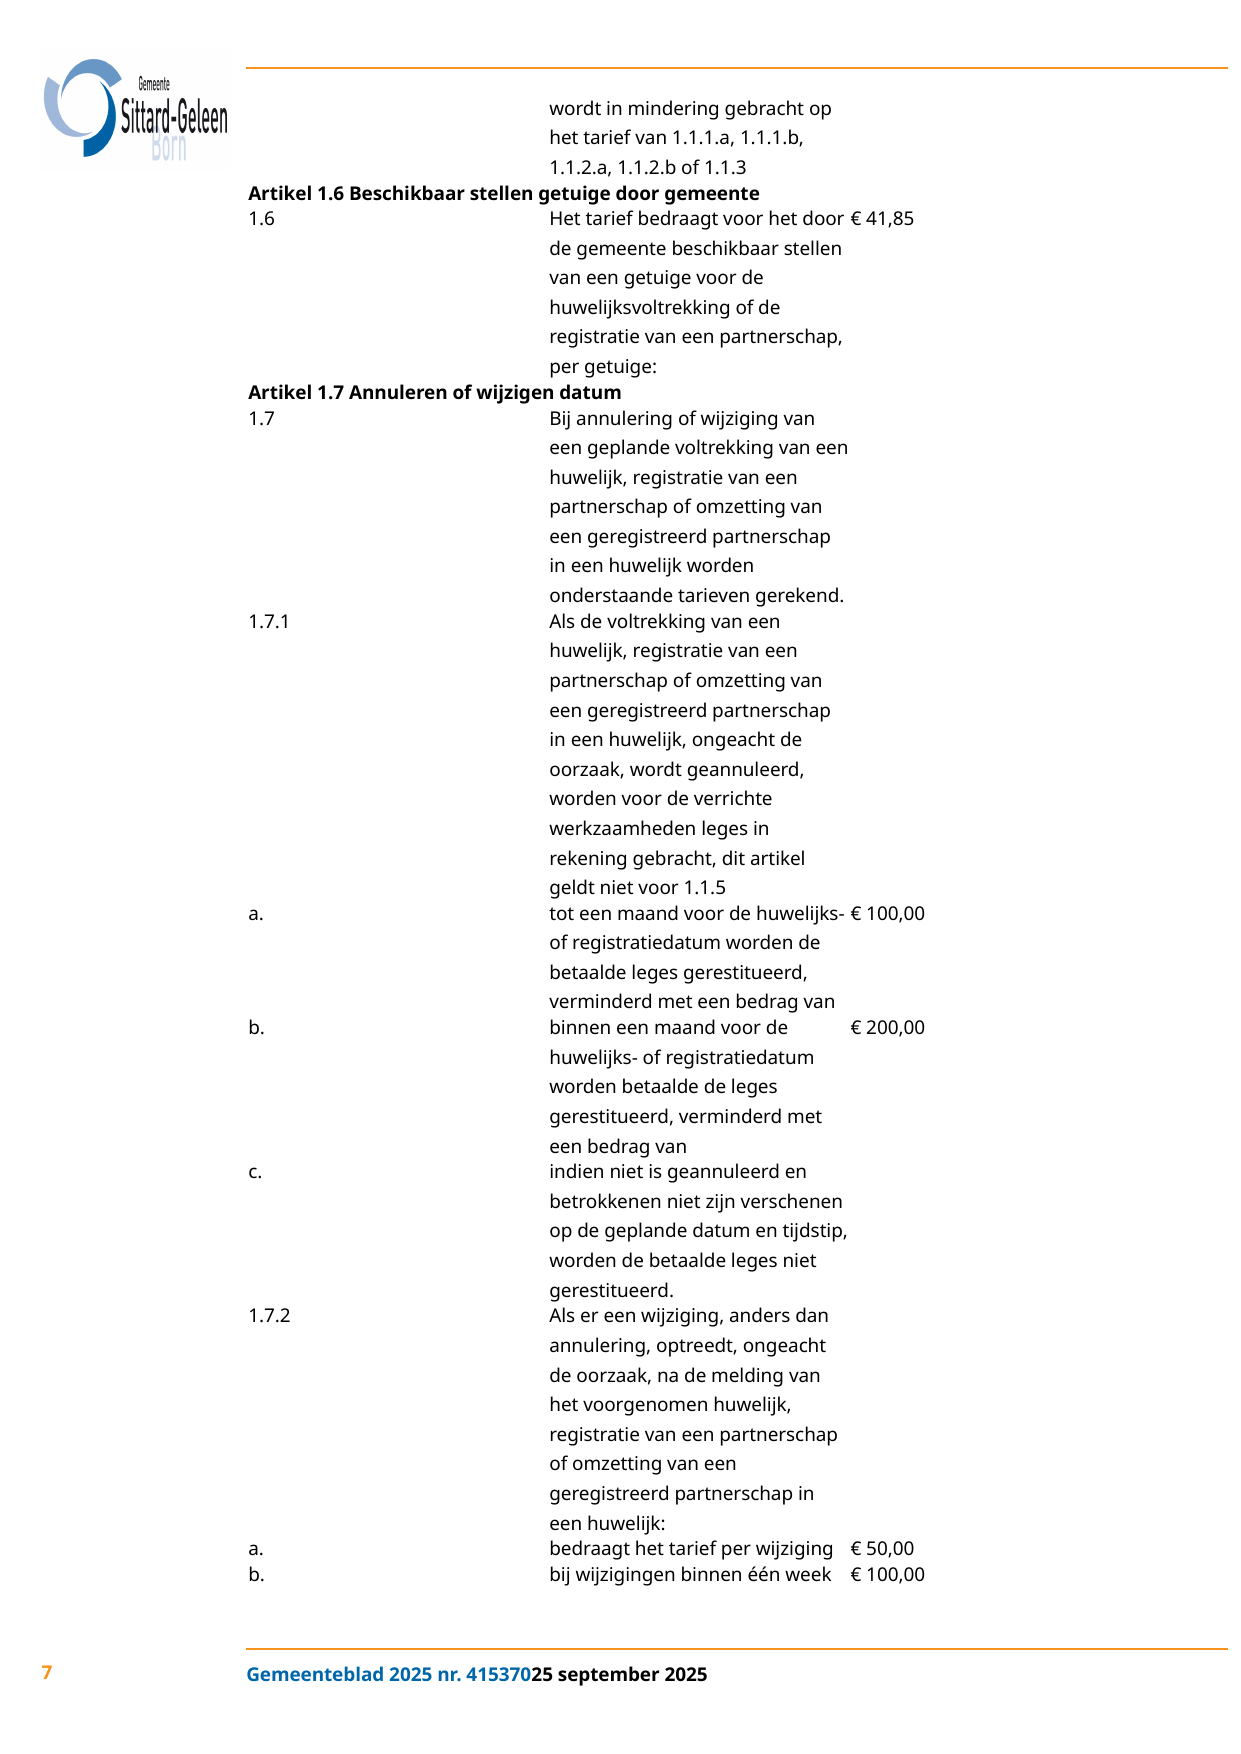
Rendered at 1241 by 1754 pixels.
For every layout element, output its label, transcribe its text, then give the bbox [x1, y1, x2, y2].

table_cell Artikel 1.7 Annuleren of wijzigen datum [248, 379, 1152, 405]
table_cell 1.6 [248, 205, 549, 379]
table_cell tot een maand voor de huwelijks- of registratiedatum worden de betaalde leges gerestitueerd, verminderd met een bedrag van [549, 900, 850, 1014]
table_cell bij wijzigingen binnen één week [549, 1561, 850, 1587]
table_cell € 41,85 [850, 205, 1152, 379]
table_cell Artikel 1.6 Beschikbaar stellen getuige door gemeente [248, 180, 1152, 205]
table_cell 1.7.1 [248, 608, 549, 900]
table_cell € 50,00 [850, 1535, 1152, 1561]
table_cell [850, 1303, 1152, 1535]
table_cell [248, 95, 549, 180]
table_cell [850, 1159, 1152, 1303]
table_cell b. [248, 1561, 549, 1587]
table_cell € 100,00 [850, 900, 1152, 1014]
table_cell binnen een maand voor de huwelijks- of registratiedatum worden betaalde de leges gerestitueerd, verminderd met een bedrag van [549, 1015, 850, 1158]
table_cell 1.7.2 [248, 1303, 549, 1535]
table_cell € 200,00 [850, 1015, 1152, 1158]
table_cell b. [248, 1015, 549, 1158]
table_cell wordt in mindering gebracht op het tarief van 1.1.1.a, 1.1.1.b, 1.1.2.a, 1.1.2.b of 1.1.3 [549, 95, 850, 180]
table_cell a. [248, 900, 549, 1014]
table_cell Bij annulering of wijziging van een geplande voltrekking van een huwelijk, registratie van een partnerschap of omzetting van een geregistreerd partnerschap in een huwelijk worden onderstaande tarieven gerekend. [549, 405, 850, 608]
table_cell Het tarief bedraagt voor het door de gemeente beschikbaar stellen van een getuige voor de huwelijksvoltrekking of de registratie van een partnerschap, per getuige: [549, 205, 850, 379]
table_cell indien niet is geannuleerd en betrokkenen niet zijn verschenen op de geplande datum en tijdstip, worden de betaalde leges niet gerestitueerd. [549, 1159, 850, 1303]
table_cell 1.7 [248, 405, 549, 608]
table_cell € 100,00 [850, 1561, 1152, 1587]
table_cell a. [248, 1535, 549, 1561]
table_cell [850, 608, 1152, 900]
table_cell bedraagt het tarief per wijziging [549, 1535, 850, 1561]
table_cell [850, 405, 1152, 608]
picture [41, 47, 231, 172]
table_cell c. [248, 1159, 549, 1303]
table_cell Als de voltrekking van een huwelijk, registratie van een partnerschap of omzetting van een geregistreerd partnerschap in een huwelijk, ongeacht de oorzaak, wordt geannuleerd, worden voor de verrichte werkzaamheden leges in rekening gebracht, dit artikel geldt niet voor 1.1.5 [549, 608, 850, 900]
table_cell [850, 95, 1152, 180]
table_cell Als er een wijziging, anders dan annulering, optreedt, ongeacht de oorzaak, na de melding van het voorgenomen huwelijk, registratie van een partnerschap of omzetting van een geregistreerd partnerschap in een huwelijk: [549, 1303, 850, 1535]
